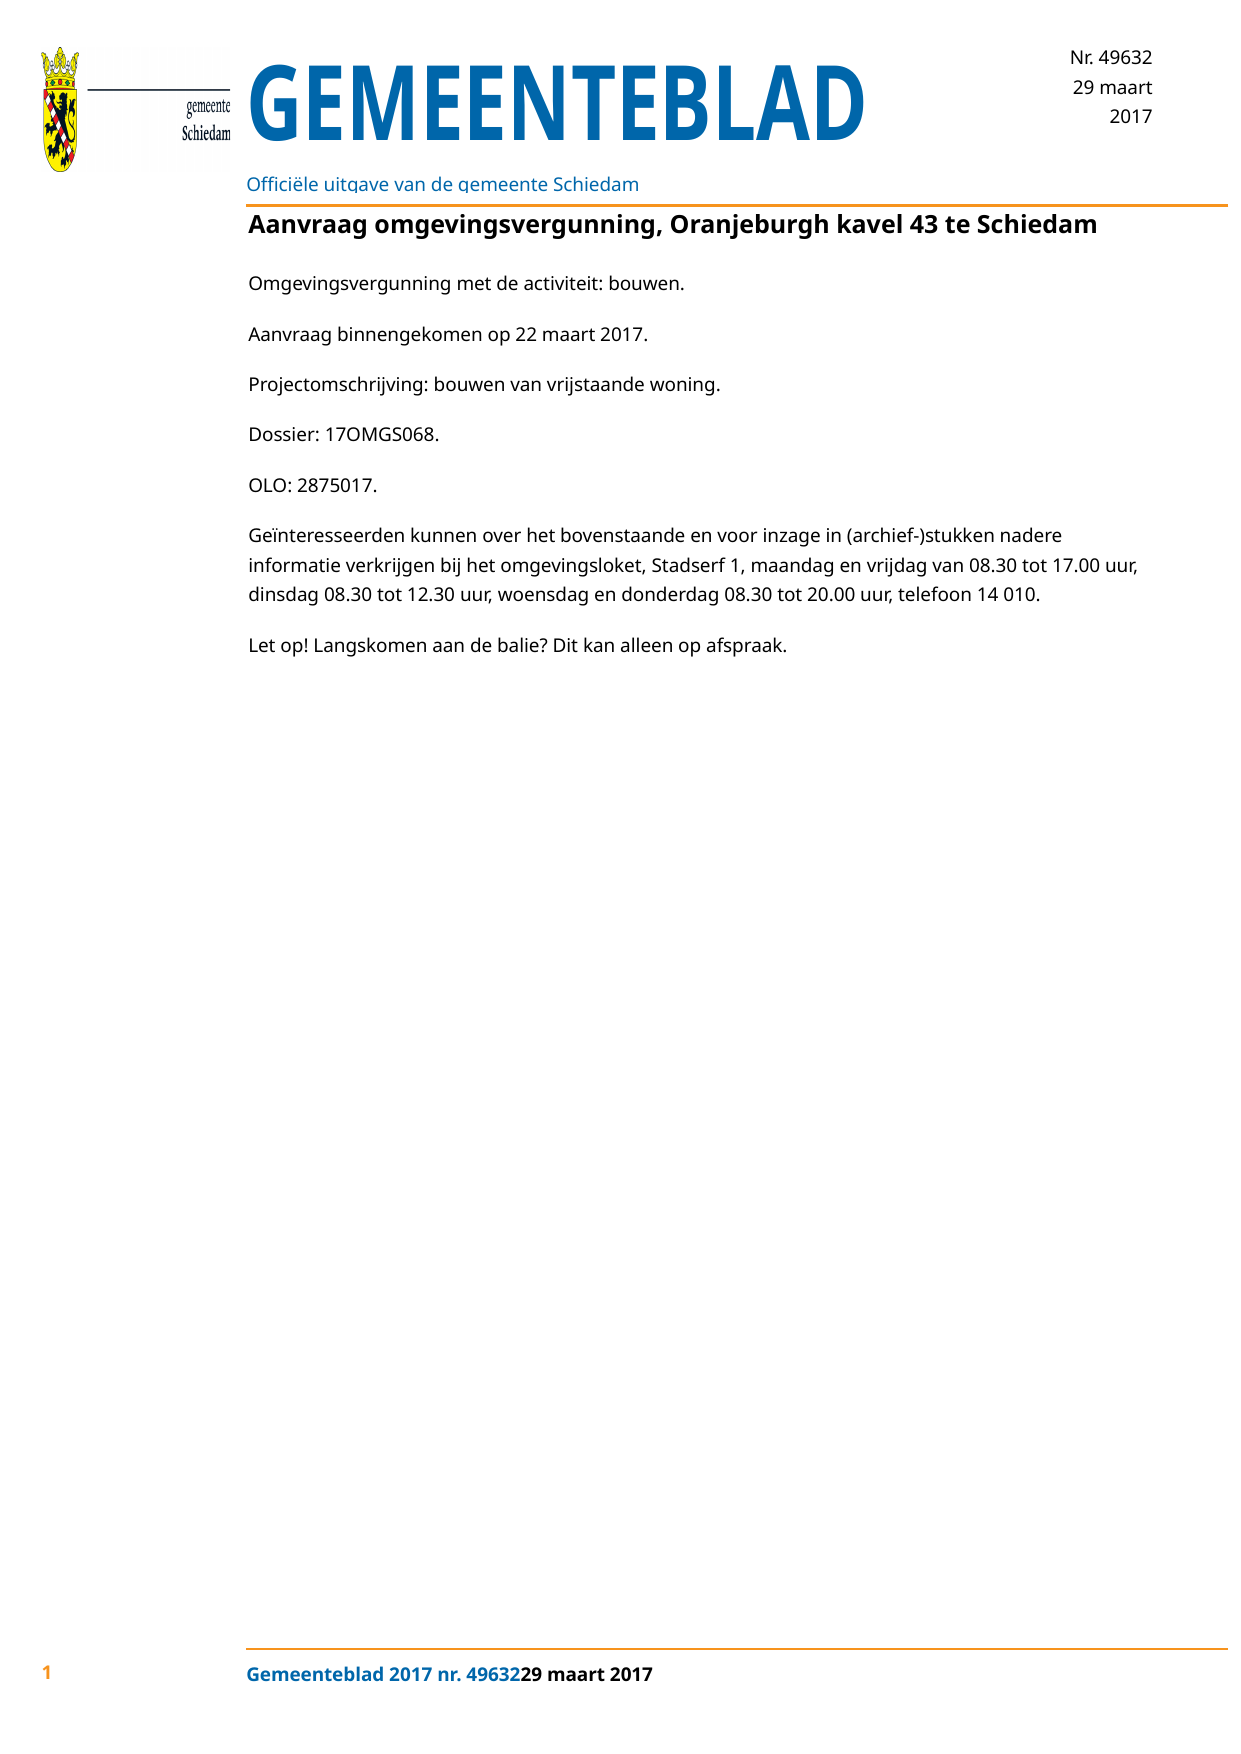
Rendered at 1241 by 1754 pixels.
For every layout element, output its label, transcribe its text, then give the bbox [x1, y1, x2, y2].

text OLO: 2875017. [248, 472, 1152, 498]
text Aanvraag binnengekomen op 22 maart 2017. [248, 321, 1152, 346]
picture [41, 47, 231, 172]
text Let op! Langskomen aan de balie? Dit kan alleen op afspraak. [248, 632, 1152, 658]
text Omgevingsvergunning met de activiteit: bouwen. [248, 270, 1152, 296]
text Projectomschrijving: bouwen van vrijstaande woning. [248, 371, 1152, 397]
text Geïnteresseerden kunnen over het bovenstaande en voor inzage in (archief-)stukken nadere informatie verkrijgen bij het omgevingsloket, Stadserf 1, maandag en vrijdag van 08.30 tot 17.00 uur, dinsdag 08.30 tot 12.30 uur, woensdag en donderdag 08.30 tot 20.00 uur, telefoon 14 010. [248, 522, 1152, 607]
text Aanvraag omgevingsvergunning, Oranjeburgh kavel 43 te Schiedam [248, 207, 1152, 241]
text Dossier: 17OMGS068. [248, 422, 1152, 447]
